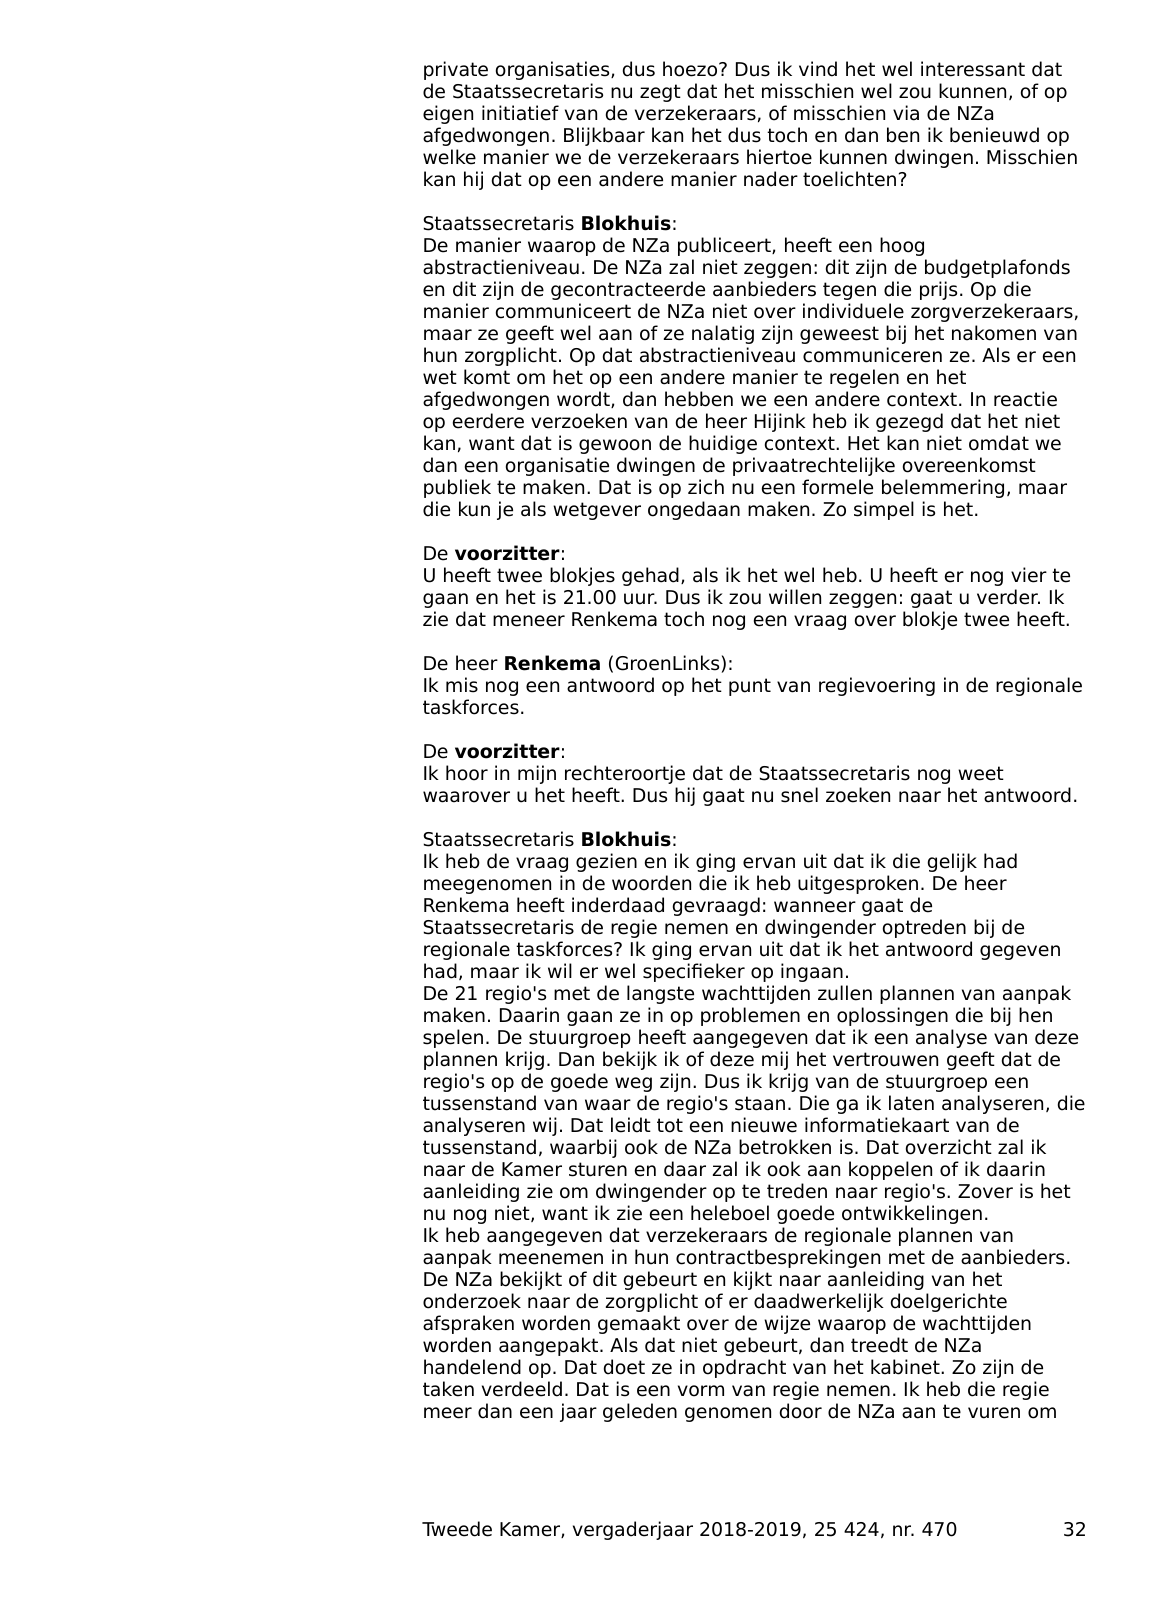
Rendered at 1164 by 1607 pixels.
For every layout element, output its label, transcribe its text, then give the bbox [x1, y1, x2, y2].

text Ik heb aangegeven dat verzekeraars de regionale plannen van aanpak meenemen in hun contractbesprekingen met de aanbieders. De NZa bekijkt of dit gebeurt en kijkt naar aanleiding van het onderzoek naar de zorgplicht of er daadwerkelijk doelgerichte afspraken worden gemaakt over de wijze waarop de wachttijden worden aangepakt. Als dat niet gebeurt, dan treedt de NZa handelend op. Dat doet ze in opdracht van het kabinet. Zo zijn de taken verdeeld. Dat is een vorm van regie nemen. Ik heb die regie meer dan een jaar geleden genomen door de NZa aan te vuren om [422, 1225, 1087, 1423]
text Ik heb de vraag gezien en ik ging ervan uit dat ik die gelijk had meegenomen in de woorden die ik heb uitgesproken. De heer Renkema heeft inderdaad gevraagd: wanneer gaat de Staatssecretaris de regie nemen en dwingender optreden bij de regionale taskforces? Ik ging ervan uit dat ik het antwoord gegeven had, maar ik wil er wel specifieker op ingaan. [422, 851, 1087, 983]
text De voorzitter: [422, 741, 1087, 763]
text Ik hoor in mijn rechteroortje dat de Staatssecretaris nog weet waarover u het heeft. Dus hij gaat nu snel zoeken naar het antwoord. [422, 763, 1087, 807]
text Ik mis nog een antwoord op het punt van regievoering in de regionale taskforces. [422, 675, 1087, 719]
text U heeft twee blokjes gehad, als ik het wel heb. U heeft er nog vier te gaan en het is 21.00 uur. Dus ik zou willen zeggen: gaat u verder. Ik zie dat meneer Renkema toch nog een vraag over blokje twee heeft. [422, 565, 1087, 631]
text private organisaties, dus hoezo? Dus ik vind het wel interessant dat de Staatssecretaris nu zegt dat het misschien wel zou kunnen, of op eigen initiatief van de verzekeraars, of misschien via de NZa afgedwongen. Blijkbaar kan het dus toch en dan ben ik benieuwd op welke manier we de verzekeraars hiertoe kunnen dwingen. Misschien kan hij dat op een andere manier nader toelichten? [422, 59, 1087, 191]
text De 21 regio's met de langste wachttijden zullen plannen van aanpak maken. Daarin gaan ze in op problemen en oplossingen die bij hen spelen. De stuurgroep heeft aangegeven dat ik een analyse van deze plannen krijg. Dan bekijk ik of deze mij het vertrouwen geeft dat de regio's op de goede weg zijn. Dus ik krijg van de stuurgroep een tussenstand van waar de regio's staan. Die ga ik laten analyseren, die analyseren wij. Dat leidt tot een nieuwe informatiekaart van de tussenstand, waarbij ook de NZa betrokken is. Dat overzicht zal ik naar de Kamer sturen en daar zal ik ook aan koppelen of ik daarin aanleiding zie om dwingender op te treden naar regio's. Zover is het nu nog niet, want ik zie een heleboel goede ontwikkelingen. [422, 983, 1087, 1225]
text De heer Renkema (GroenLinks): [422, 653, 1087, 675]
text De voorzitter: [422, 543, 1087, 565]
text Staatssecretaris Blokhuis: [422, 213, 1087, 235]
text Staatssecretaris Blokhuis: [422, 829, 1087, 851]
text De manier waarop de NZa publiceert, heeft een hoog abstractieniveau. De NZa zal niet zeggen: dit zijn de budgetplafonds en dit zijn de gecontracteerde aanbieders tegen die prijs. Op die manier communiceert de NZa niet over individuele zorgverzekeraars, maar ze geeft wel aan of ze nalatig zijn geweest bij het nakomen van hun zorgplicht. Op dat abstractieniveau communiceren ze. Als er een wet komt om het op een andere manier te regelen en het afgedwongen wordt, dan hebben we een andere context. In reactie op eerdere verzoeken van de heer Hijink heb ik gezegd dat het niet kan, want dat is gewoon de huidige context. Het kan niet omdat we dan een organisatie dwingen de privaatrechtelijke overeenkomst publiek te maken. Dat is op zich nu een formele belemmering, maar die kun je als wetgever ongedaan maken. Zo simpel is het. [422, 235, 1087, 521]
